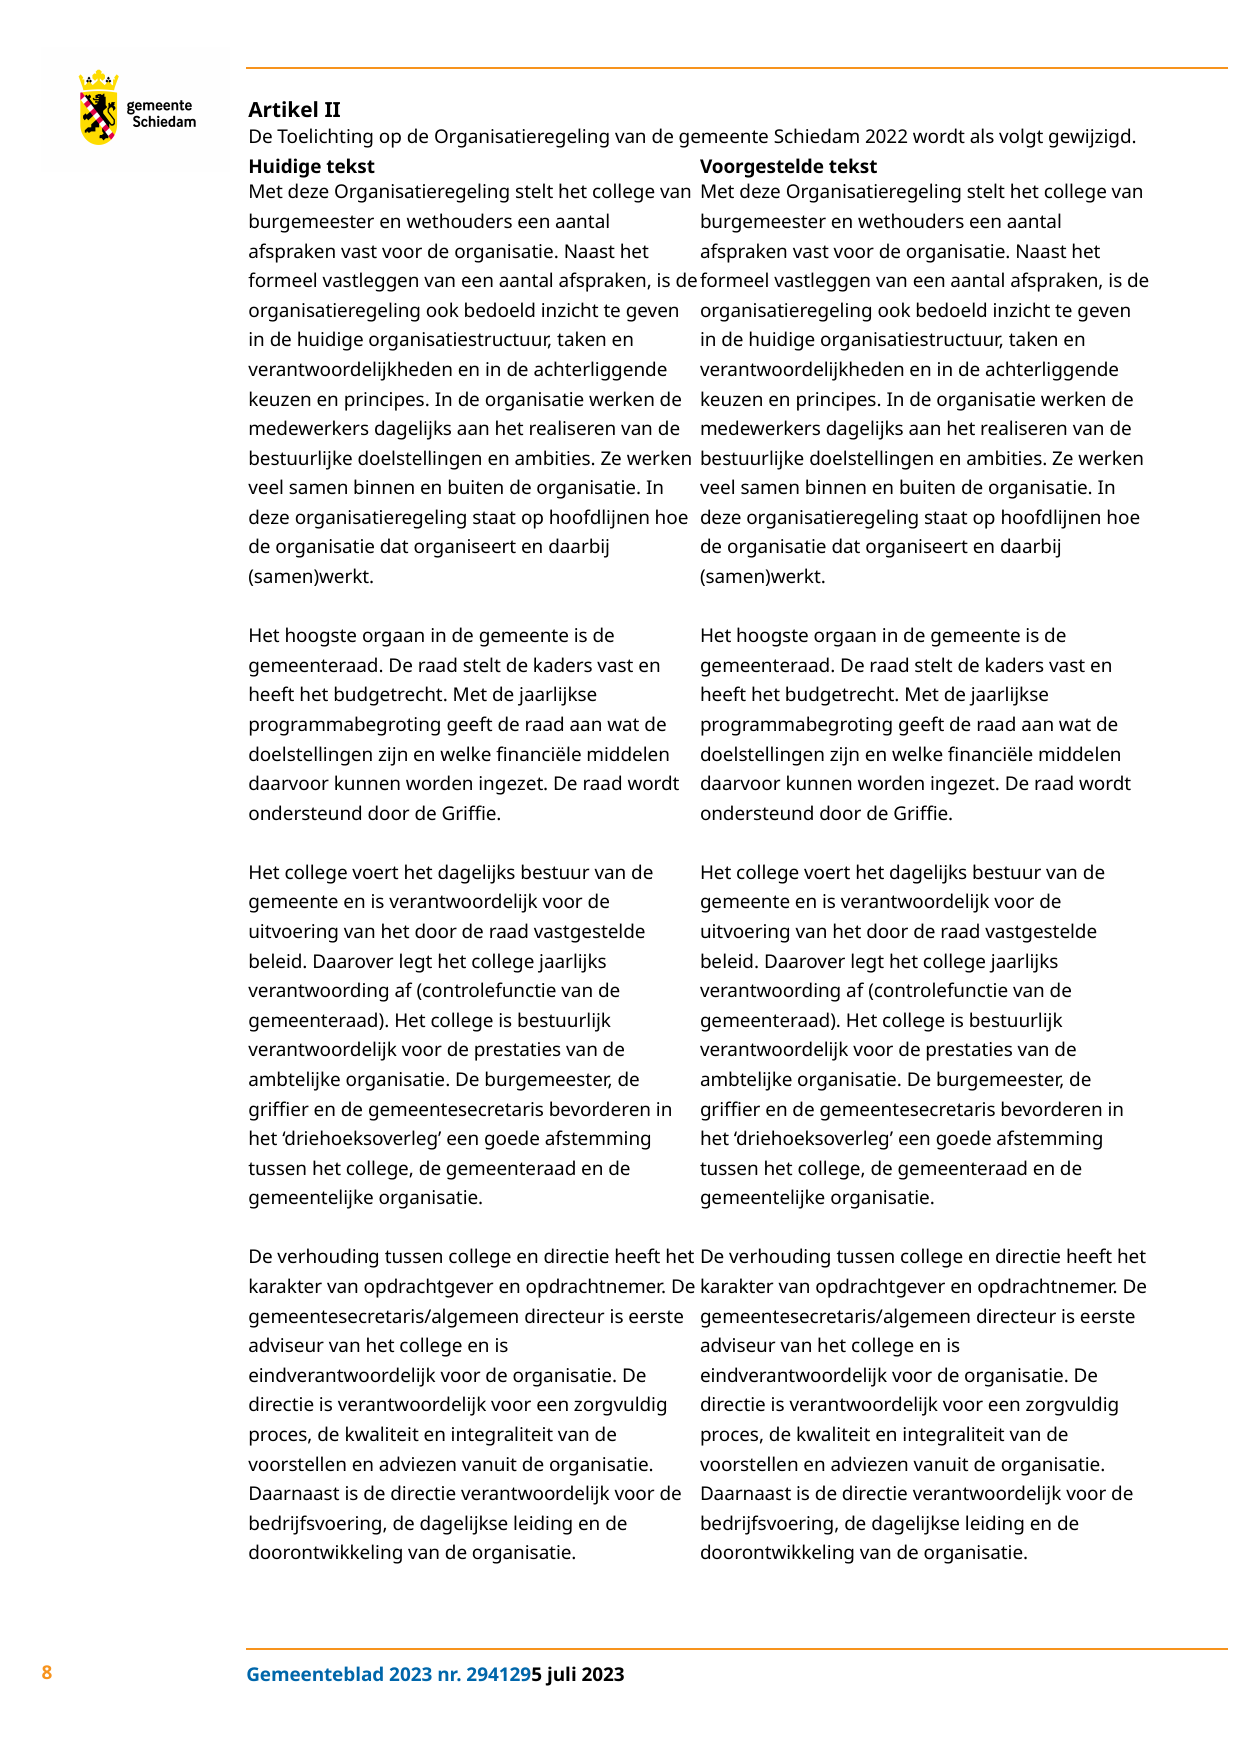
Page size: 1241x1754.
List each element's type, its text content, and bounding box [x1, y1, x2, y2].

text De Toelichting op de Organisatieregeling van de gemeente Schiedam 2022 wordt als volgt gewijzigd. [248, 123, 1152, 149]
table_header Voorgestelde tekst [700, 153, 1152, 179]
table_cell Met deze Organisatieregeling stelt het college van burgemeester en wethouders een aantal afspraken vast voor de organisatie. Naast het formeel vastleggen van een aantal afspraken, is de organisatieregeling ook bedoeld inzicht te geven in de huidige organisatiestructuur, taken en verantwoordelijkheden en in de achterliggende keuzen en principes. In de organisatie werken de medewerkers dagelijks aan het realiseren van de bestuurlijke doelstellingen en ambities. Ze werken veel samen binnen en buiten de organisatie. In deze organisatieregeling staat op hoofdlijnen hoe de organisatie dat organiseert en daarbij (samen)werkt. Het hoogste orgaan in de gemeente is de gemeenteraad. De raad stelt de kaders vast en heeft het budgetrecht. Met de jaarlijkse programmabegroting geeft de raad aan wat de doelstellingen zijn en welke financiële middelen daarvoor kunnen worden ingezet. De raad wordt ondersteund door de Griffie. Het college voert het dagelijks bestuur van de gemeente en is verantwoordelijk voor de uitvoering van het door de raad vastgestelde beleid. Daarover legt het college jaarlijks verantwoording af (controlefunctie van de gemeenteraad). Het college is bestuurlijk verantwoordelijk voor de prestaties van de ambtelijke organisatie. De burgemeester, de griffier en de gemeentesecretaris bevorderen in het ‘driehoeksoverleg’ een goede afstemming tussen het college, de gemeenteraad en de gemeentelijke organisatie. De verhouding tussen college en directie heeft het karakter van opdrachtgever en opdrachtnemer. De gemeentesecretaris/algemeen directeur is eerste adviseur van het college en is eindverantwoordelijk voor de organisatie. De directie is verantwoordelijk voor een zorgvuldig proces, de kwaliteit en integraliteit van de voorstellen en adviezen vanuit de organisatie. Daarnaast is de directie verantwoordelijk voor de bedrijfsvoering, de dagelijkse leiding en de doorontwikkeling van de organisatie. [248, 179, 700, 1595]
text Artikel II [248, 95, 1152, 123]
picture [41, 47, 231, 172]
table_header Huidige tekst [248, 153, 700, 179]
table_cell Met deze Organisatieregeling stelt het college van burgemeester en wethouders een aantal afspraken vast voor de organisatie. Naast het formeel vastleggen van een aantal afspraken, is de organisatieregeling ook bedoeld inzicht te geven in de huidige organisatiestructuur, taken en verantwoordelijkheden en in de achterliggende keuzen en principes. In de organisatie werken de medewerkers dagelijks aan het realiseren van de bestuurlijke doelstellingen en ambities. Ze werken veel samen binnen en buiten de organisatie. In deze organisatieregeling staat op hoofdlijnen hoe de organisatie dat organiseert en daarbij (samen)werkt. Het hoogste orgaan in de gemeente is de gemeenteraad. De raad stelt de kaders vast en heeft het budgetrecht. Met de jaarlijkse programmabegroting geeft de raad aan wat de doelstellingen zijn en welke financiële middelen daarvoor kunnen worden ingezet. De raad wordt ondersteund door de Griffie. Het college voert het dagelijks bestuur van de gemeente en is verantwoordelijk voor de uitvoering van het door de raad vastgestelde beleid. Daarover legt het college jaarlijks verantwoording af (controlefunctie van de gemeenteraad). Het college is bestuurlijk verantwoordelijk voor de prestaties van de ambtelijke organisatie. De burgemeester, de griffier en de gemeentesecretaris bevorderen in het ‘driehoeksoverleg’ een goede afstemming tussen het college, de gemeenteraad en de gemeentelijke organisatie. De verhouding tussen college en directie heeft het karakter van opdrachtgever en opdrachtnemer. De gemeentesecretaris/algemeen directeur is eerste adviseur van het college en is eindverantwoordelijk voor de organisatie. De directie is verantwoordelijk voor een zorgvuldig proces, de kwaliteit en integraliteit van de voorstellen en adviezen vanuit de organisatie. Daarnaast is de directie verantwoordelijk voor de bedrijfsvoering, de dagelijkse leiding en de doorontwikkeling van de organisatie. [700, 179, 1152, 1595]
